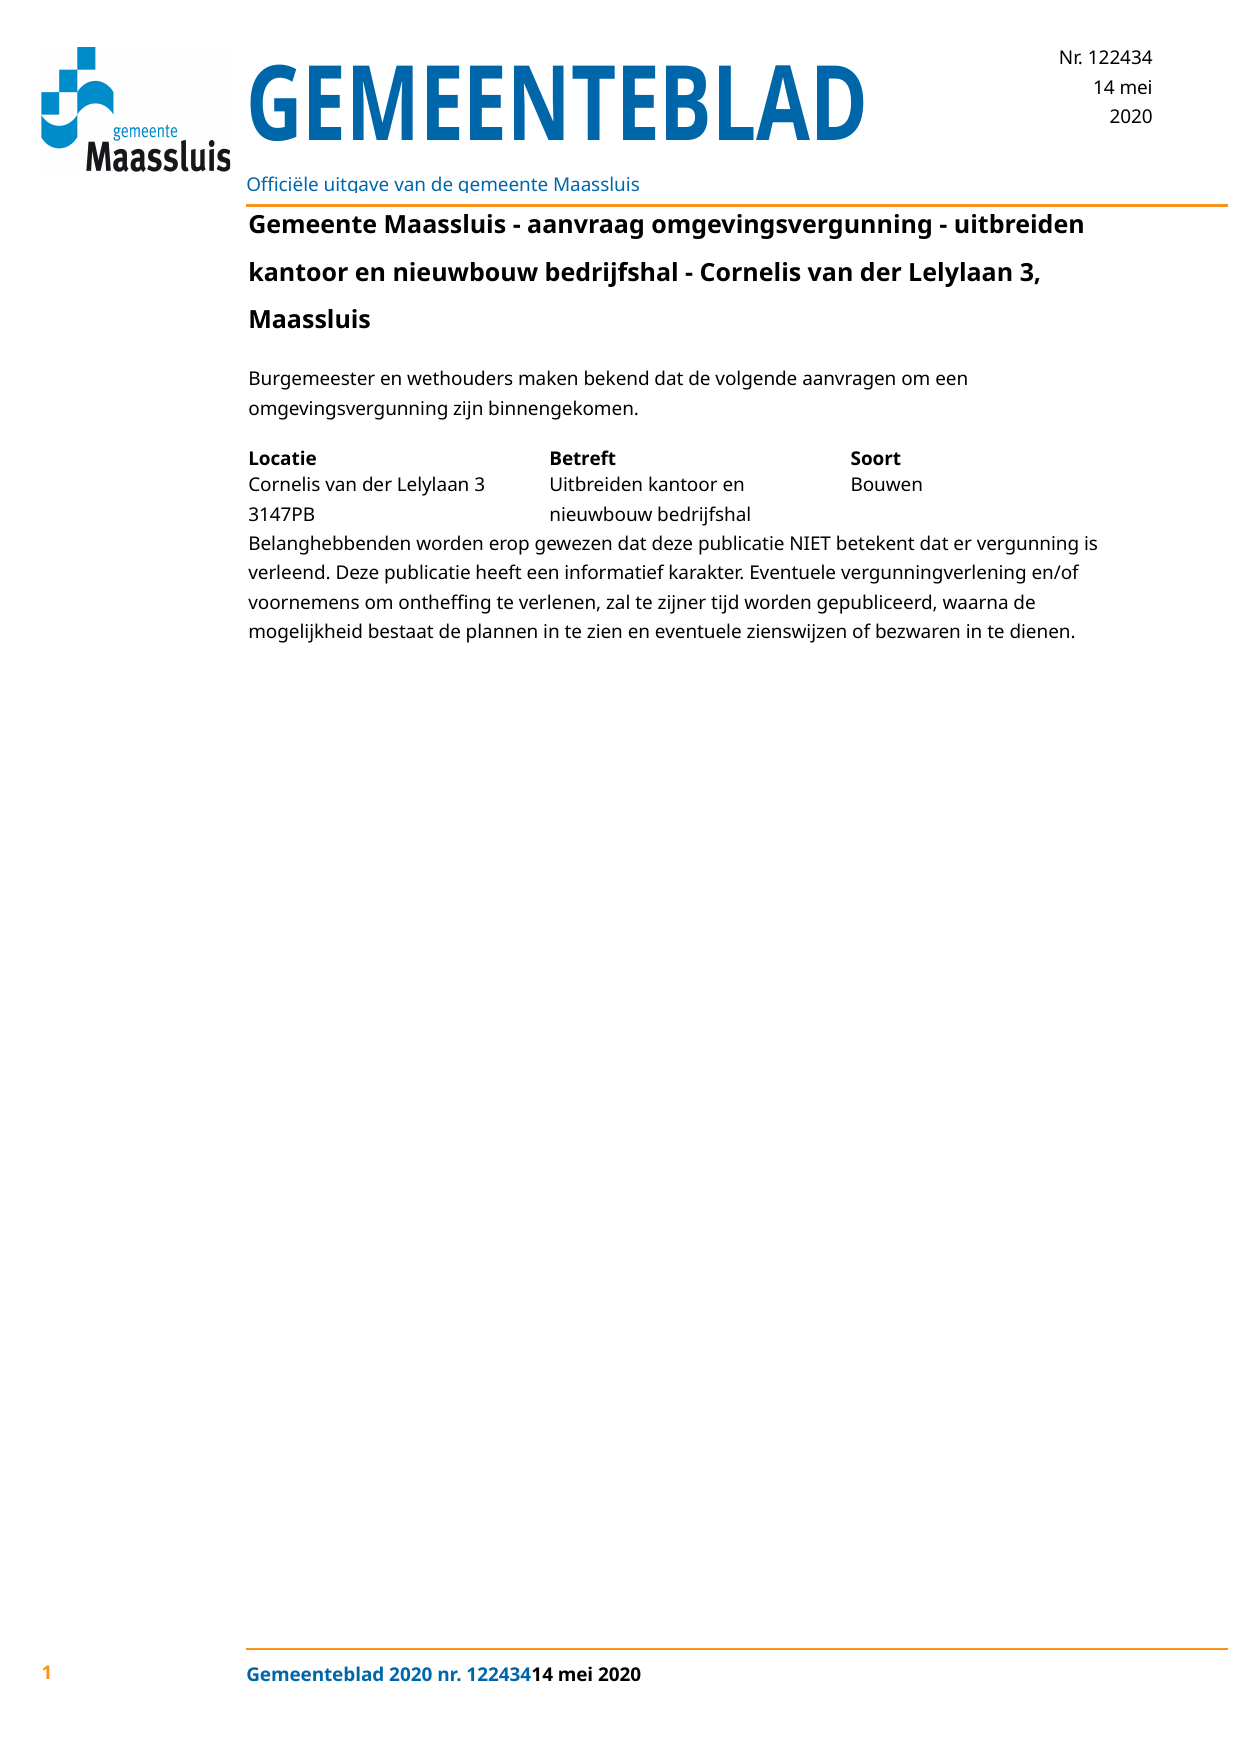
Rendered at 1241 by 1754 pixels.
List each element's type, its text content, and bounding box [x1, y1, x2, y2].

text Belanghebbenden worden erop gewezen dat deze publicatie NIET betekent dat er vergunning is verleend. Deze publicatie heeft een informatief karakter. Eventuele vergunningverlening en/of voornemens om ontheffing te verlenen, zal te zijner tijd worden gepubliceerd, waarna de mogelijkheid bestaat de plannen in te zien en eventuele zienswijzen of bezwaren in te dienen. [248, 530, 1152, 644]
table_cell Cornelis van der Lelylaan 3 3147PB [248, 471, 549, 527]
table_header Locatie [248, 446, 549, 471]
table_header Betreft [549, 446, 850, 471]
table_cell Uitbreiden kantoor en nieuwbouw bedrijfshal [549, 471, 850, 527]
picture [41, 47, 231, 172]
text Gemeente Maassluis - aanvraag omgevingsvergunning - uitbreiden kantoor en nieuwbouw bedrijfshal - Cornelis van der Lelylaan 3, Maassluis [248, 207, 1152, 336]
text Burgemeester en wethouders maken bekend dat de volgende aanvragen om een omgevingsvergunning zijn binnengekomen. [248, 366, 1152, 421]
table_header Soort [850, 446, 1152, 471]
table_cell Bouwen [850, 471, 1152, 527]
picture [41, 47, 77, 92]
